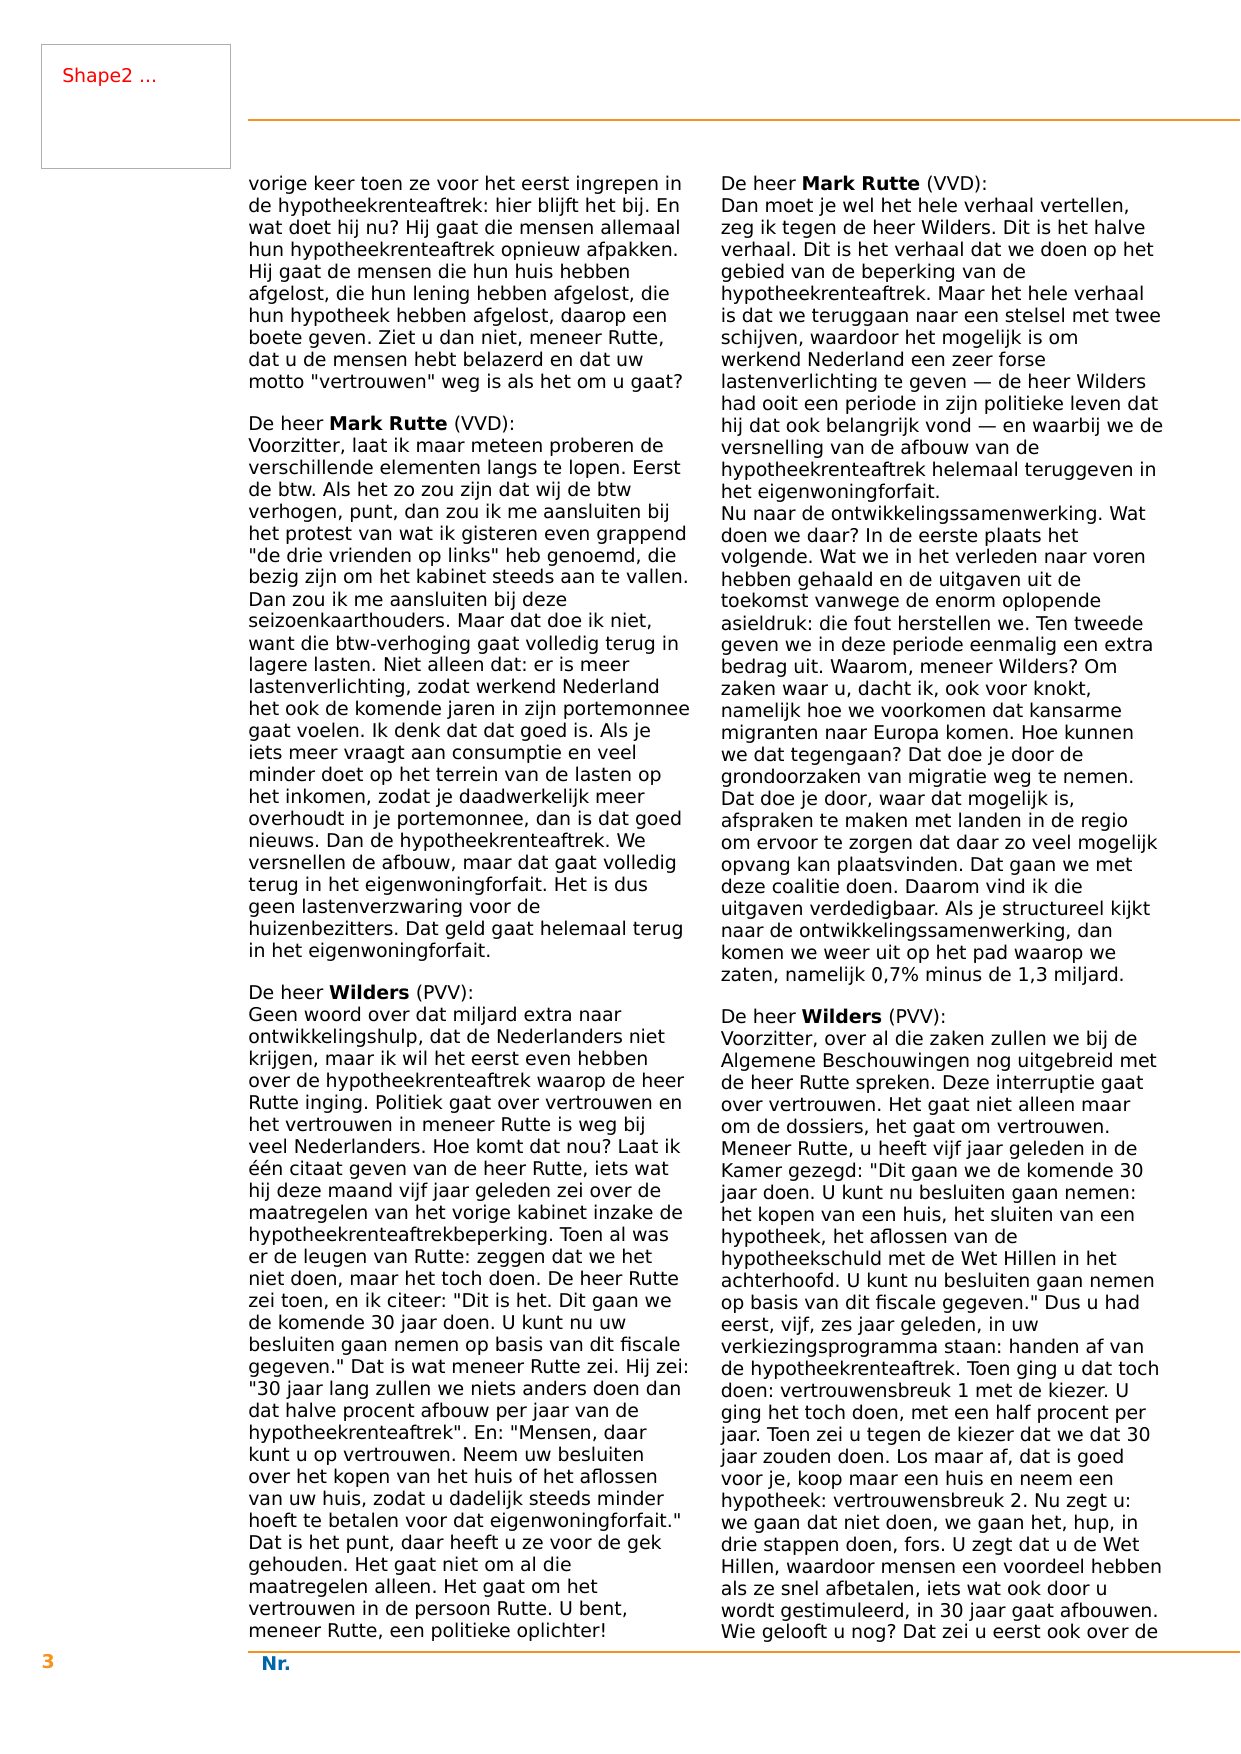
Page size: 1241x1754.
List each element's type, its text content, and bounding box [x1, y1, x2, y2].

text De heer Mark Rutte (VVD): [721, 173, 1163, 195]
text vorige keer toen ze voor het eerst ingrepen in de hypotheekrenteaftrek: hier blijft het bij. En wat doet hij nu? Hij gaat die mensen allemaal hun hypotheekrenteaftrek opnieuw afpakken. Hij gaat de mensen die hun huis hebben afgelost, die hun lening hebben afgelost, die hun hypotheek hebben afgelost, daarop een boete geven. Ziet u dan niet, meneer Rutte, dat u de mensen hebt belazerd en dat uw motto "vertrouwen" weg is als het om u gaat? [248, 173, 691, 393]
text Dan moet je wel het hele verhaal vertellen, zeg ik tegen de heer Wilders. Dit is het halve verhaal. Dit is het verhaal dat we doen op het gebied van de beperking van de hypotheekrenteaftrek. Maar het hele verhaal is dat we teruggaan naar een stelsel met twee schijven, waardoor het mogelijk is om werkend Nederland een zeer forse lastenverlichting te geven — de heer Wilders had ooit een periode in zijn politieke leven dat hij dat ook belangrijk vond — en waarbij we de versnelling van de afbouw van de hypotheekrenteaftrek helemaal teruggeven in het eigenwoningforfait. [721, 195, 1163, 502]
text De heer Mark Rutte (VVD): [248, 413, 691, 434]
text De heer Wilders (PVV): [248, 982, 691, 1004]
text De heer Wilders (PVV): [721, 1006, 1163, 1028]
text Voorzitter, over al die zaken zullen we bij de Algemene Beschouwingen nog uitgebreid met de heer Rutte spreken. Deze interruptie gaat over vertrouwen. Het gaat niet alleen maar om de dossiers, het gaat om vertrouwen. Meneer Rutte, u heeft vijf jaar geleden in de Kamer gezegd: "Dit gaan we de komende 30 jaar doen. U kunt nu besluiten gaan nemen: het kopen van een huis, het sluiten van een hypotheek, het aflossen van de hypotheekschuld met de Wet Hillen in het achterhoofd. U kunt nu besluiten gaan nemen op basis van dit fiscale gegeven." Dus u had eerst, vijf, zes jaar geleden, in uw verkiezingsprogramma staan: handen af van de hypotheekrenteaftrek. Toen ging u dat toch doen: vertrouwensbreuk 1 met de kiezer. U ging het toch doen, met een half procent per jaar. Toen zei u tegen de kiezer dat we dat 30 jaar zouden doen. Los maar af, dat is goed voor je, koop maar een huis en neem een hypotheek: vertrouwensbreuk 2. Nu zegt u: we gaan dat niet doen, we gaan het, hup, in drie stappen doen, fors. U zegt dat u de Wet Hillen, waardoor mensen een voordeel hebben als ze snel afbetalen, iets wat ook door u wordt gestimuleerd, in 30 jaar gaat afbouwen. Wie gelooft u nog? Dat zei u eerst ook over de [721, 1028, 1163, 1643]
text Voorzitter, laat ik maar meteen proberen de verschillende elementen langs te lopen. Eerst de btw. Als het zo zou zijn dat wij de btw verhogen, punt, dan zou ik me aansluiten bij het protest van wat ik gisteren even grappend "de drie vrienden op links" heb genoemd, die bezig zijn om het kabinet steeds aan te vallen. Dan zou ik me aansluiten bij deze seizoenkaarthouders. Maar dat doe ik niet, want die btw-verhoging gaat volledig terug in lagere lasten. Niet alleen dat: er is meer lastenverlichting, zodat werkend Nederland het ook de komende jaren in zijn portemonnee gaat voelen. Ik denk dat dat goed is. Als je iets meer vraagt aan consumptie en veel minder doet op het terrein van de lasten op het inkomen, zodat je daadwerkelijk meer overhoudt in je portemonnee, dan is dat goed nieuws. Dan de hypotheekrenteaftrek. We versnellen de afbouw, maar dat gaat volledig terug in het eigenwoningforfait. Het is dus geen lastenverzwaring voor de huizenbezitters. Dat geld gaat helemaal terug in het eigenwoningforfait. [248, 434, 691, 962]
text Geen woord over dat miljard extra naar ontwikkelingshulp, dat de Nederlanders niet krijgen, maar ik wil het eerst even hebben over de hypotheekrenteaftrek waarop de heer Rutte inging. Politiek gaat over vertrouwen en het vertrouwen in meneer Rutte is weg bij veel Nederlanders. Hoe komt dat nou? Laat ik één citaat geven van de heer Rutte, iets wat hij deze maand vijf jaar geleden zei over de maatregelen van het vorige kabinet inzake de hypotheekrenteaftrekbeperking. Toen al was er de leugen van Rutte: zeggen dat we het niet doen, maar het toch doen. De heer Rutte zei toen, en ik citeer: "Dit is het. Dit gaan we de komende 30 jaar doen. U kunt nu uw besluiten gaan nemen op basis van dit fiscale gegeven." Dat is wat meneer Rutte zei. Hij zei: "30 jaar lang zullen we niets anders doen dan dat halve procent afbouw per jaar van de hypotheekrenteaftrek". En: "Mensen, daar kunt u op vertrouwen. Neem uw besluiten over het kopen van het huis of het aflossen van uw huis, zodat u dadelijk steeds minder hoeft te betalen voor dat eigenwoningforfait." Dat is het punt, daar heeft u ze voor de gek gehouden. Het gaat niet om al die maatregelen alleen. Het gaat om het vertrouwen in de persoon Rutte. U bent, meneer Rutte, een politieke oplichter! [248, 1004, 691, 1641]
text Nu naar de ontwikkelingssamenwerking. Wat doen we daar? In de eerste plaats het volgende. Wat we in het verleden naar voren hebben gehaald en de uitgaven uit de toekomst vanwege de enorm oplopende asieldruk: die fout herstellen we. Ten tweede geven we in deze periode eenmalig een extra bedrag uit. Waarom, meneer Wilders? Om zaken waar u, dacht ik, ook voor knokt, namelijk hoe we voorkomen dat kansarme migranten naar Europa komen. Hoe kunnen we dat tegengaan? Dat doe je door de grondoorzaken van migratie weg te nemen. Dat doe je door, waar dat mogelijk is, afspraken te maken met landen in de regio om ervoor te zorgen dat daar zo veel mogelijk opvang kan plaatsvinden. Dat gaan we met deze coalitie doen. Daarom vind ik die uitgaven verdedigbaar. Als je structureel kijkt naar de ontwikkelingssamenwerking, dan komen we weer uit op het pad waarop we zaten, namelijk 0,7% minus de 1,3 miljard. [721, 502, 1163, 986]
